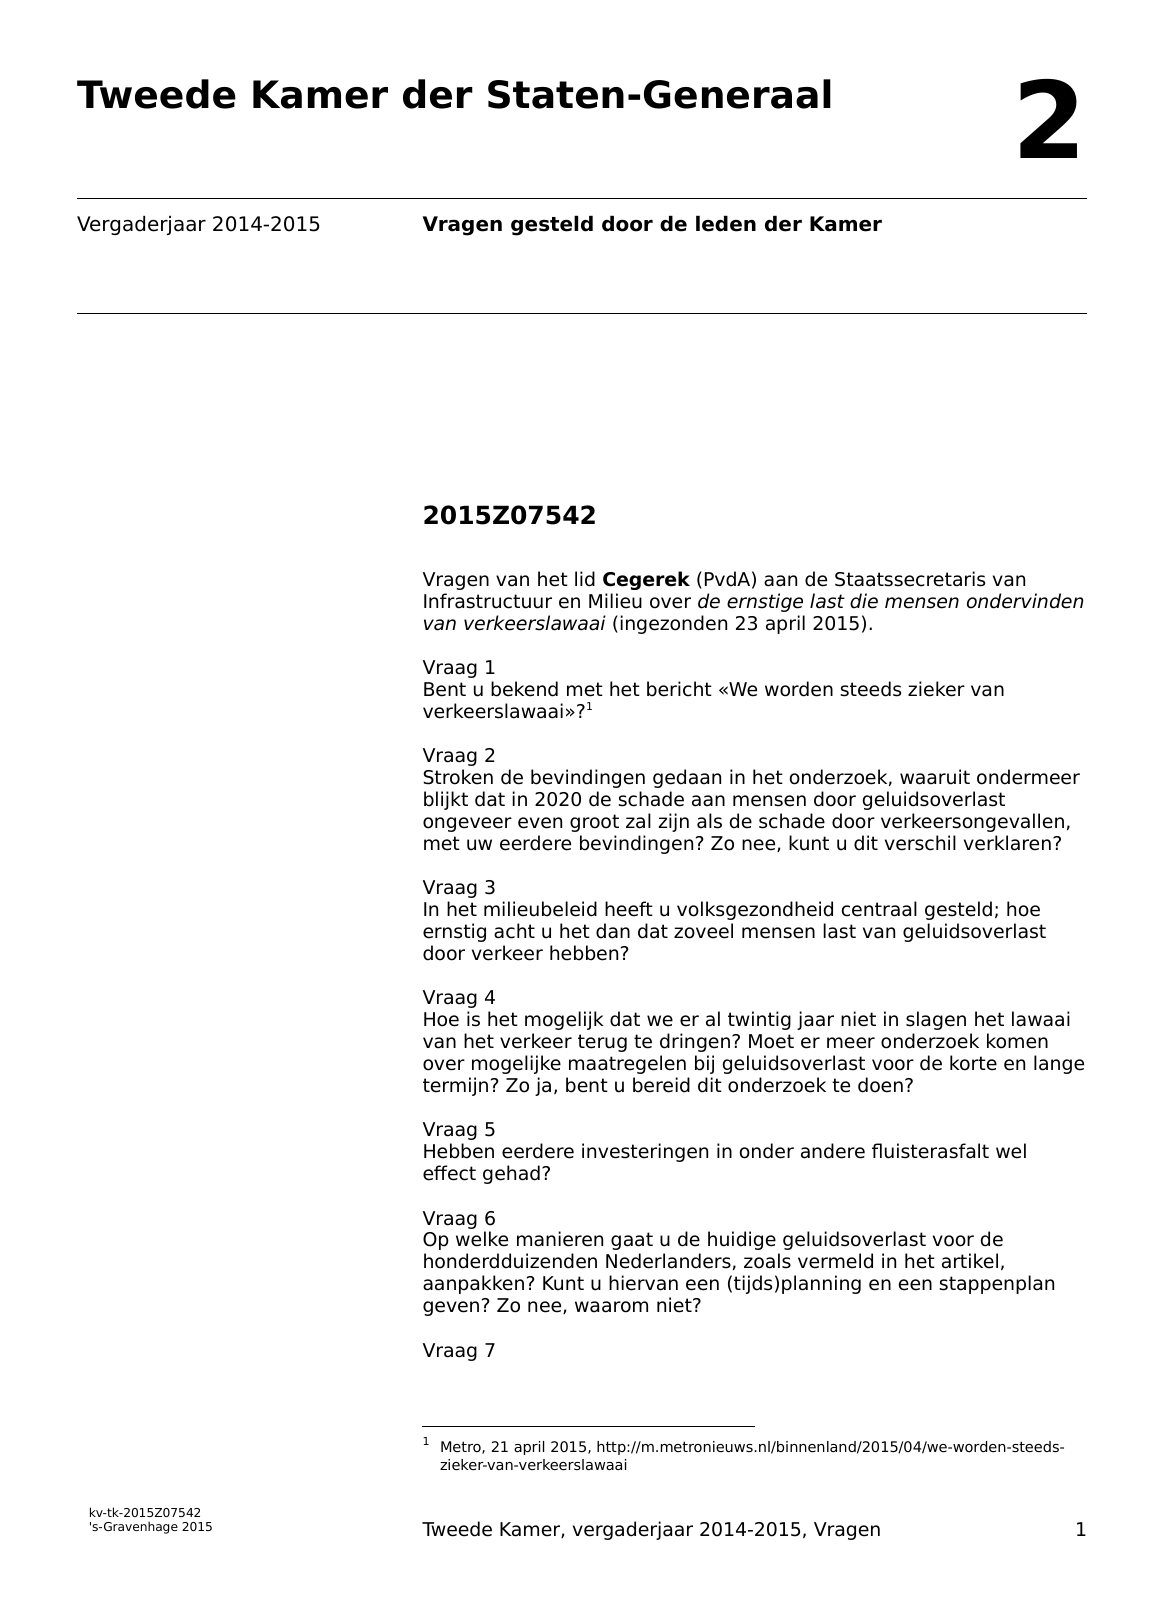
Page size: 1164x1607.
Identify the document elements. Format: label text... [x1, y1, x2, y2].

text Vraag 1 [422, 657, 1087, 679]
text Vraag 5 [422, 1119, 1087, 1141]
text Metro, 21 april 2015, http://m.metronieuws.nl/binnenland/2015/04/we-worden-steeds-zieker-van-verkeerslawaai [422, 1435, 1087, 1474]
text 's-Gravenhage 2015 [88, 1520, 323, 1534]
text Vraag 7 [422, 1339, 1087, 1361]
text Vragen van het lid Cegerek (PvdA) aan de Staatssecretaris van Infrastructuur en Milieu over de ernstige last die mensen ondervinden van verkeerslawaai (ingezonden 23 april 2015). [422, 569, 1087, 635]
table_cell Vergaderjaar 2014-2015 [77, 199, 422, 313]
text Vraag 3 [422, 877, 1087, 899]
text Hoe is het mogelijk dat we er al twintig jaar niet in slagen het lawaai van het verkeer terug te dringen? Moet er meer onderzoek komen over mogelijke maatregelen bij geluidsoverlast voor de korte en lange termijn? Zo ja, bent u bereid dit onderzoek te doen? [422, 1009, 1087, 1097]
text Stroken de bevindingen gedaan in het onderzoek, waaruit ondermeer blijkt dat in 2020 de schade aan mensen door geluidsoverlast ongeveer even groot zal zijn als de schade door verkeersongevallen, met uw eerdere bevindingen? Zo nee, kunt u dit verschil verklaren? [422, 767, 1087, 855]
text Hebben eerdere investeringen in onder andere fluisterasfalt wel effect gehad? [422, 1141, 1087, 1185]
text Vraag 2 [422, 745, 1087, 767]
text Bent u bekend met het bericht «We worden steeds zieker van verkeerslawaai»? [422, 679, 1087, 723]
text 2015Z07542 [422, 501, 1087, 531]
text In het milieubeleid heeft u volksgezondheid centraal gesteld; hoe ernstig acht u het dan dat zoveel mensen last van geluidsoverlast door verkeer hebben? [422, 899, 1087, 965]
text kv-tk-2015Z07542 [88, 1506, 323, 1520]
text Vraag 4 [422, 987, 1087, 1009]
table_cell Vragen gesteld door de leden der Kamer [422, 199, 1087, 313]
text Op welke manieren gaat u de huidige geluidsoverlast voor de honderdduizenden Nederlanders, zoals vermeld in het artikel, aanpakken? Kunt u hiervan een (tijds)planning en een stappenplan geven? Zo nee, waarom niet? [422, 1229, 1087, 1317]
table_header 2 [886, 59, 1087, 198]
text Vraag 6 [422, 1207, 1087, 1229]
table_header Tweede Kamer der Staten-Generaal [77, 59, 886, 198]
